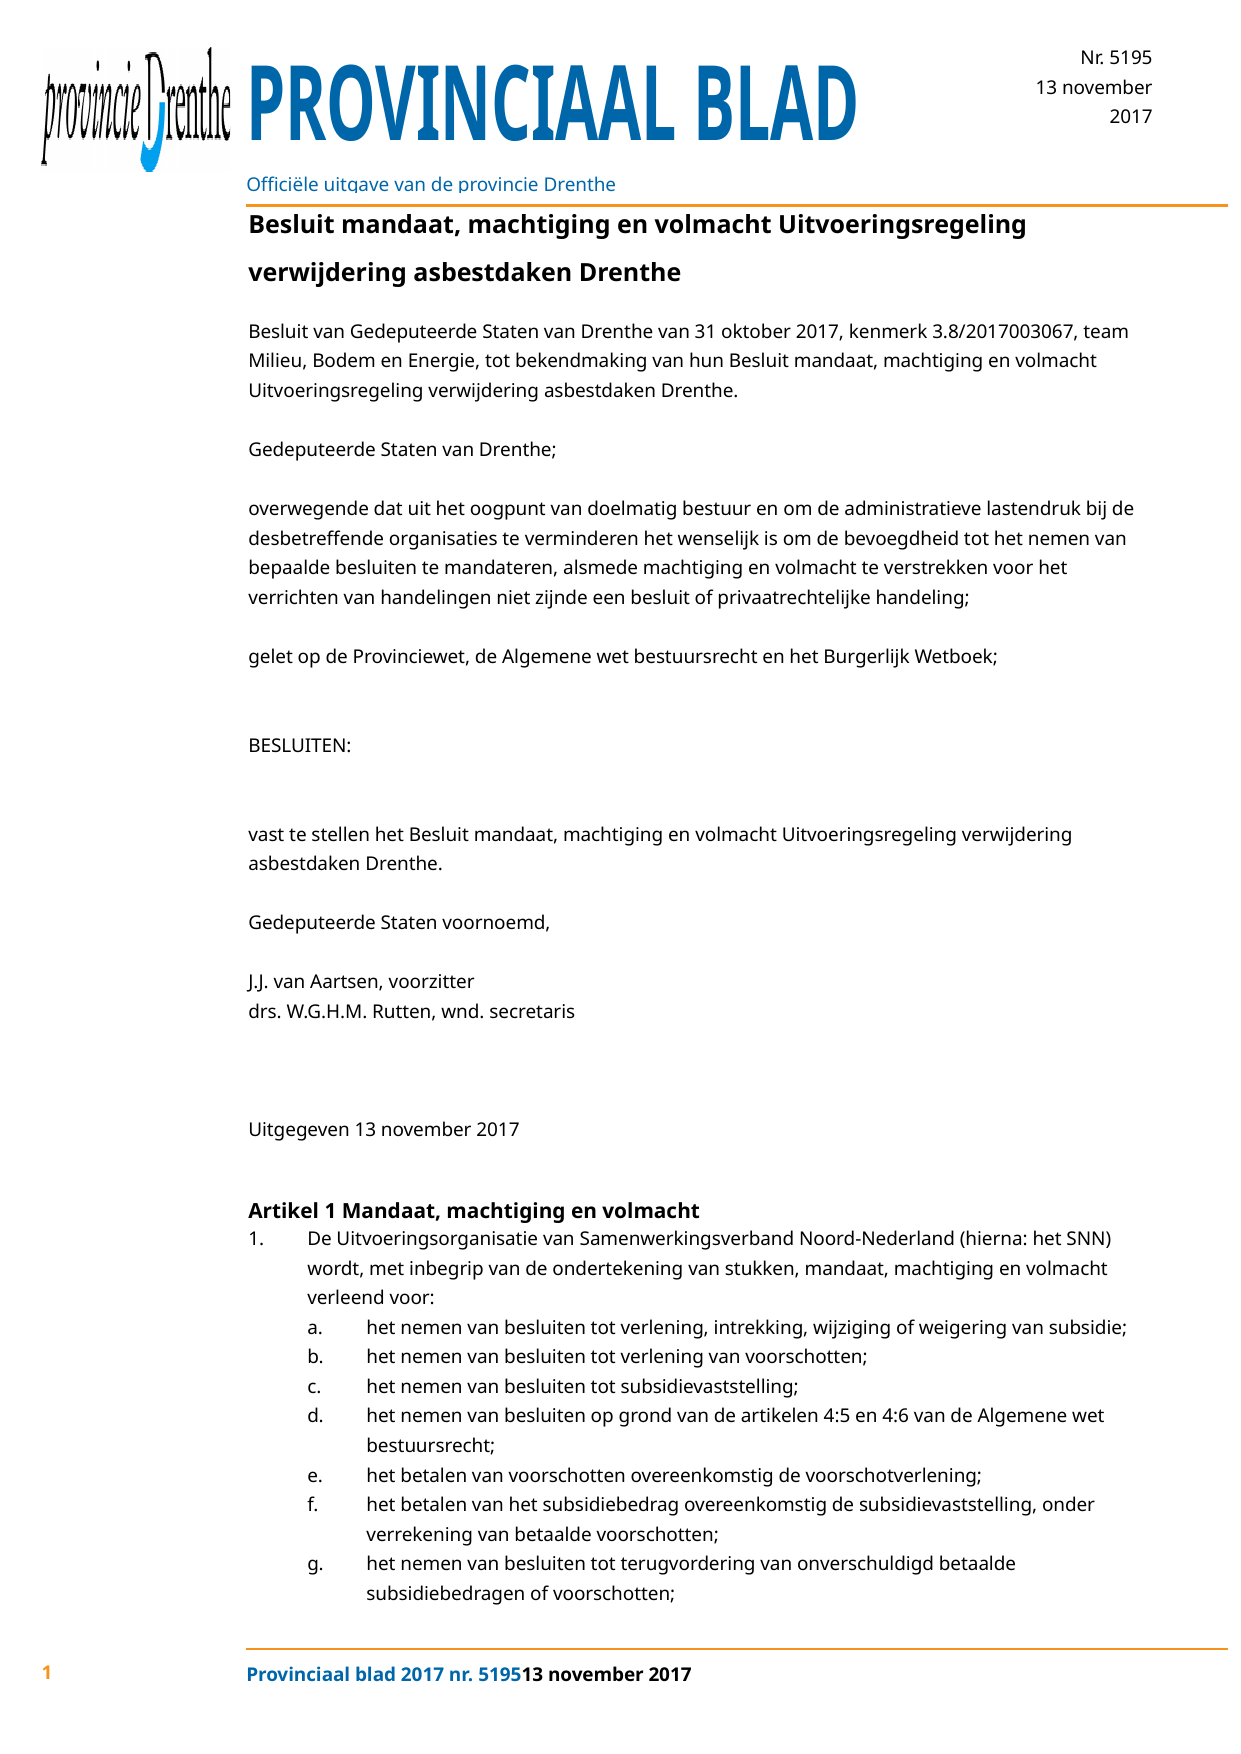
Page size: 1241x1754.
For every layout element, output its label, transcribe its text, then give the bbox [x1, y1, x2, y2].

list het nemen van besluiten op grond van de artikelen 4:5 en 4:6 van de Algemene wet bestuursrecht; [307, 1403, 1152, 1458]
text vast te stellen het Besluit mandaat, machtiging en volmacht Uitvoeringsregeling verwijdering asbestdaken Drenthe. [248, 821, 1152, 876]
text BESLUITEN: [248, 732, 1152, 758]
text Artikel 1 Mandaat, machtiging en volmacht [248, 1197, 1152, 1225]
list het nemen van besluiten tot verlening, intrekking, wijziging of weigering van subsidie; [307, 1314, 1152, 1339]
list het betalen van het subsidiebedrag overeenkomstig de subsidievaststelling, onder verrekening van betaalde voorschotten; [307, 1491, 1152, 1547]
list het nemen van besluiten tot verlening van voorschotten; [307, 1343, 1152, 1369]
text gelet op de Provinciewet, de Algemene wet bestuursrecht en het Burgerlijk Wetboek; [248, 643, 1152, 669]
text drs. W.G.H.M. Rutten, wnd. secretaris [248, 998, 1152, 1024]
picture [41, 47, 231, 172]
list het nemen van besluiten tot subsidievaststelling; [307, 1373, 1152, 1399]
text Uitgegeven 13 november 2017 [248, 1117, 1152, 1142]
text Gedeputeerde Staten voornoemd, [248, 909, 1152, 935]
list De Uitvoeringsorganisatie van Samenwerkingsverband Noord-Nederland (hierna: het SNN) wordt, met inbegrip van de ondertekening van stukken, mandaat, machtiging en volmacht verleend voor: [248, 1225, 1152, 1310]
text Gedeputeerde Staten van Drenthe; [248, 436, 1152, 462]
list het nemen van besluiten tot terugvordering van onverschuldigd betaalde subsidiebedragen of voorschotten; [307, 1551, 1152, 1606]
list het betalen van voorschotten overeenkomstig de voorschotverlening; [307, 1462, 1152, 1487]
text J.J. van Aartsen, voorzitter [248, 969, 1152, 994]
text overwegende dat uit het oogpunt van doelmatig bestuur en om de administratieve lastendruk bij de desbetreffende organisaties te verminderen het wenselijk is om de bevoegdheid tot het nemen van bepaalde besluiten te mandateren, alsmede machtiging en volmacht te verstrekken voor het verrichten van handelingen niet zijnde een besluit of privaatrechtelijke handeling; [248, 495, 1152, 610]
text Besluit van Gedeputeerde Staten van Drenthe van 31 oktober 2017, kenmerk 3.8/2017003067, team Milieu, Bodem en Energie, tot bekendmaking van hun Besluit mandaat, machtiging en volmacht Uitvoeringsregeling verwijdering asbestdaken Drenthe. [248, 318, 1152, 403]
text Besluit mandaat, machtiging en volmacht Uitvoeringsregeling verwijdering asbestdaken Drenthe [248, 207, 1152, 288]
